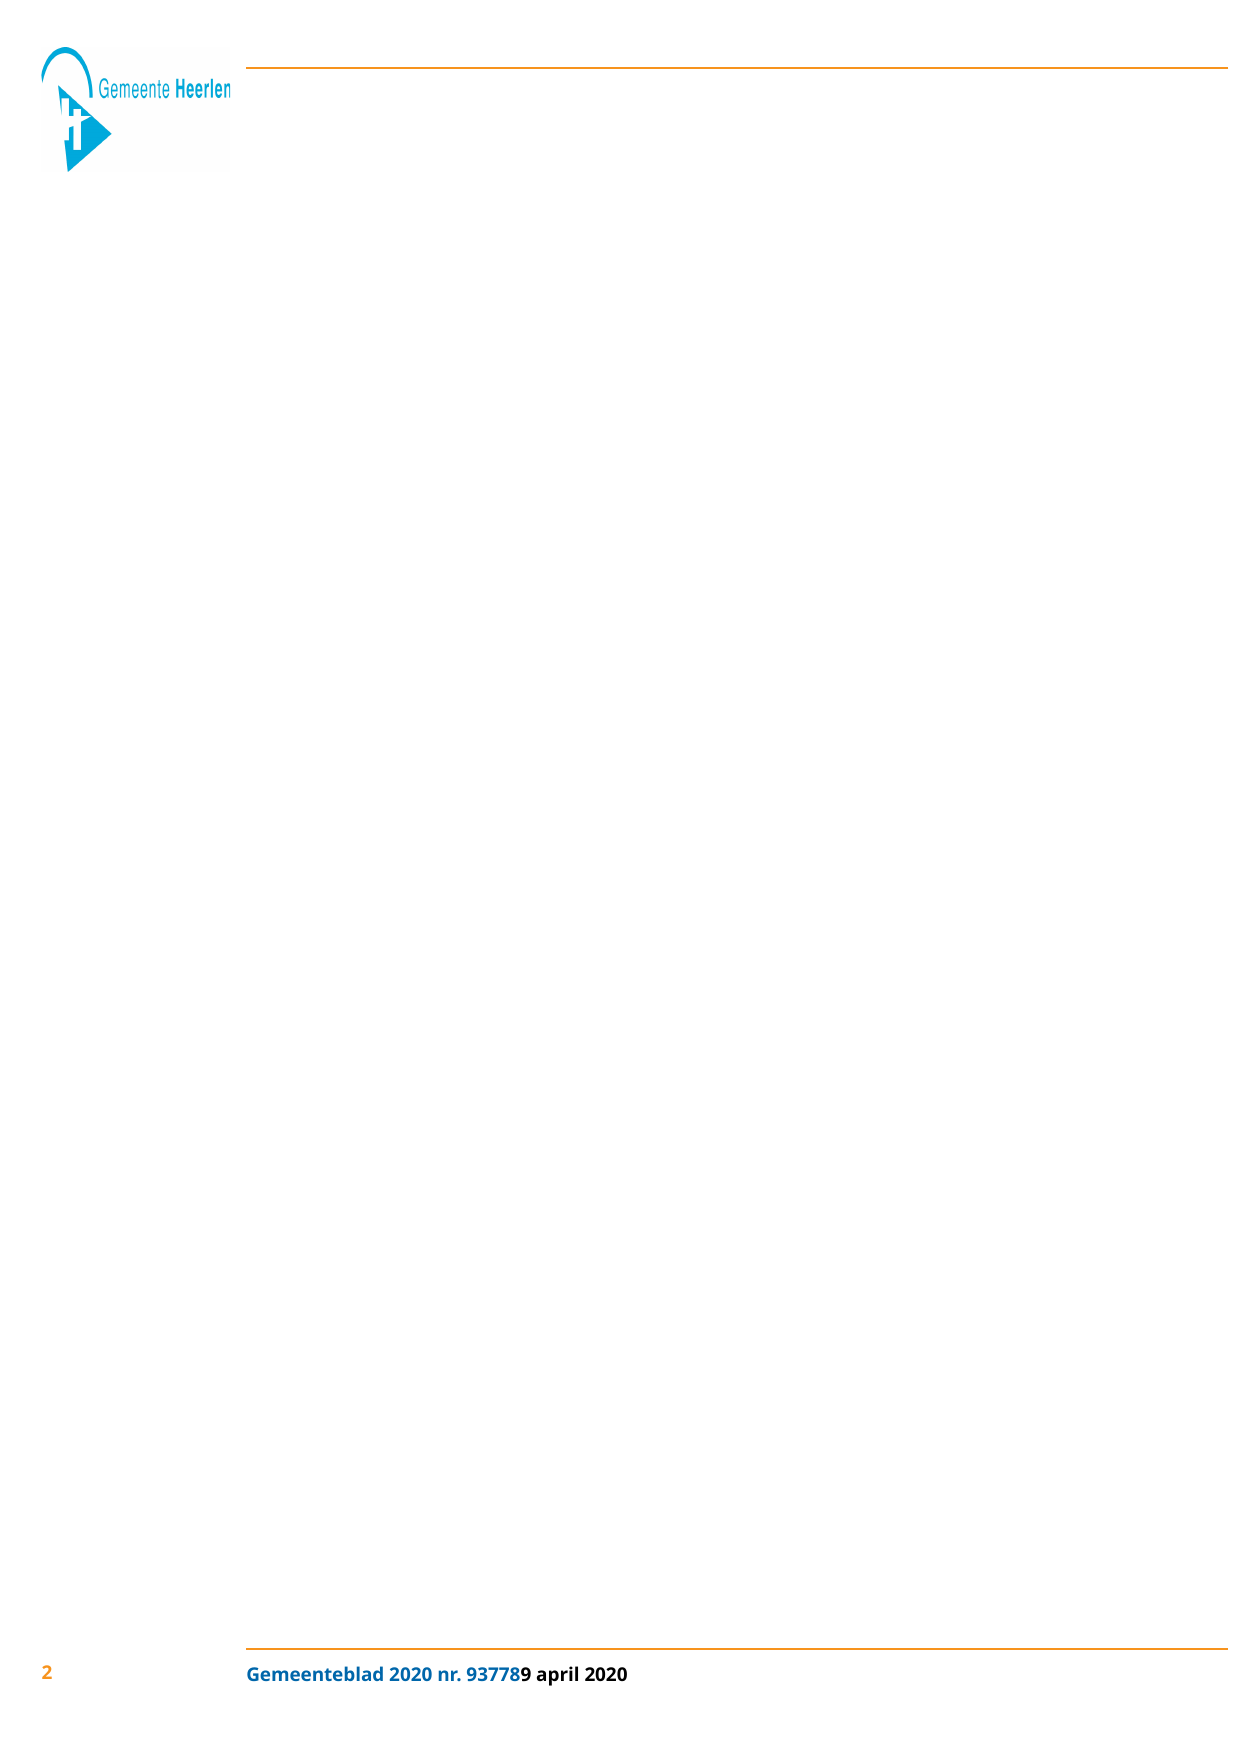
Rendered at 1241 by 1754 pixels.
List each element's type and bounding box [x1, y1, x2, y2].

picture [41, 47, 59, 70]
picture [41, 47, 231, 172]
